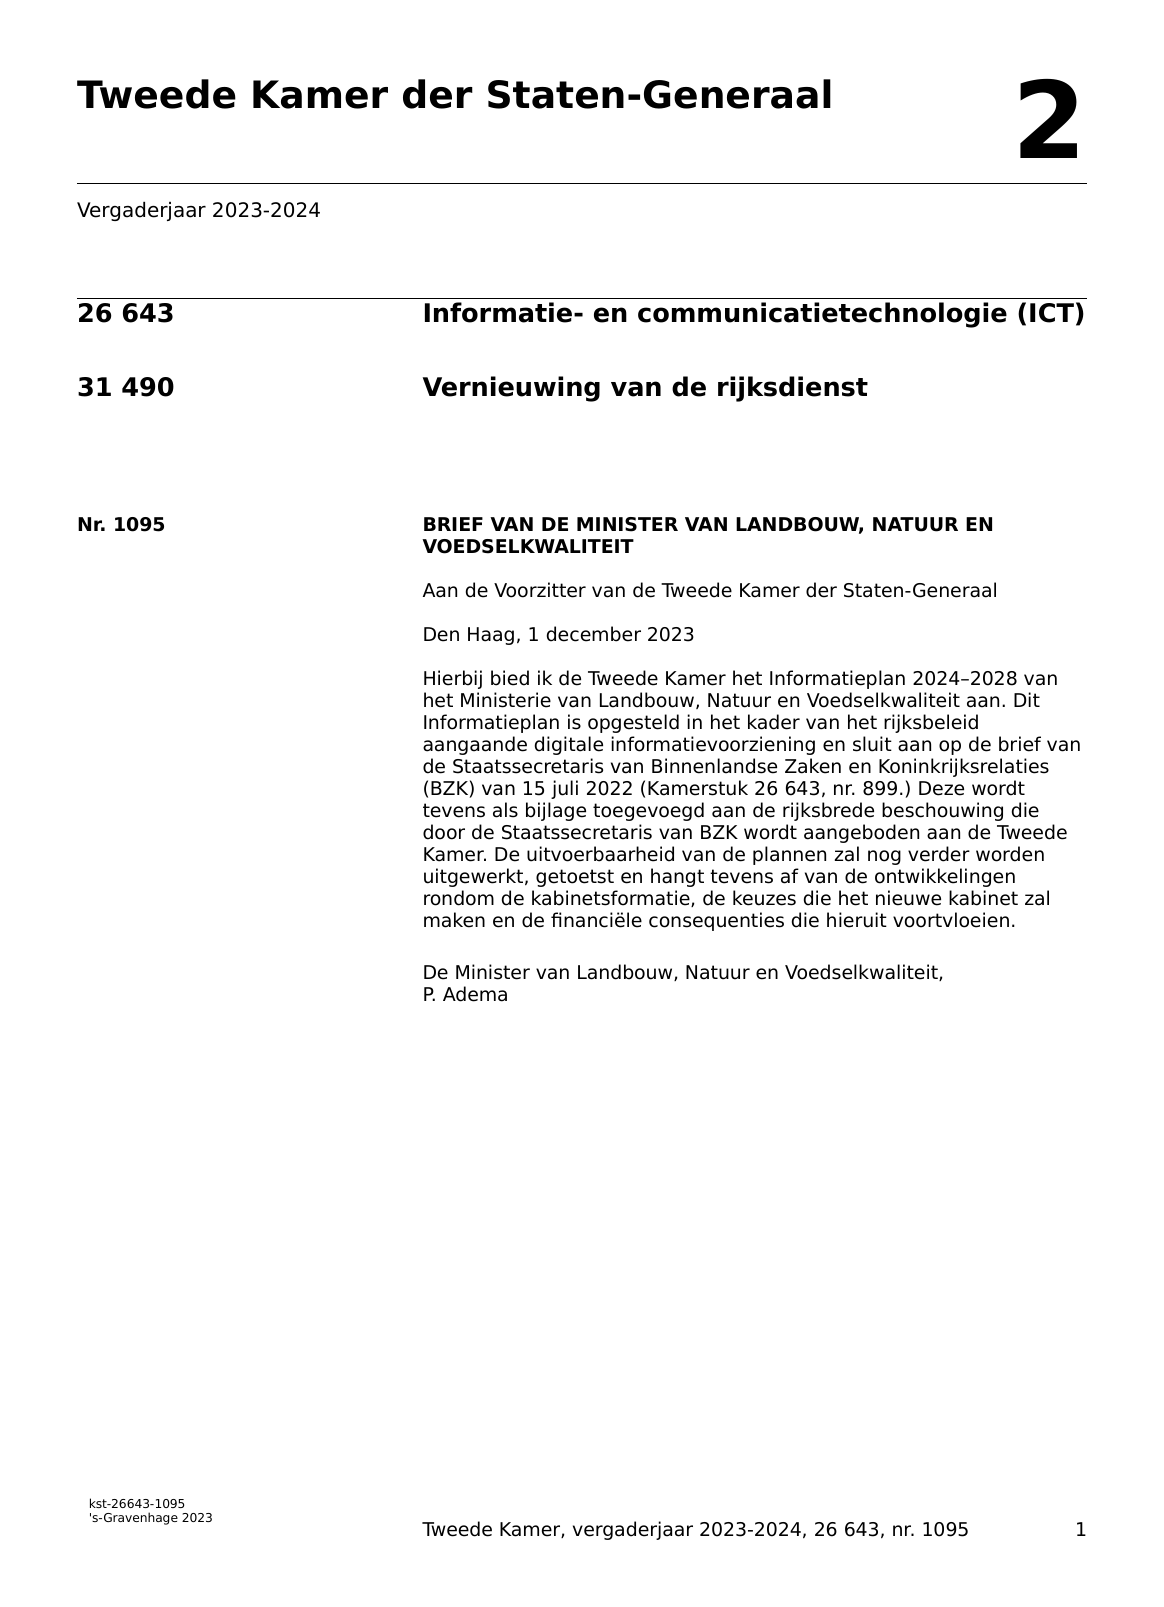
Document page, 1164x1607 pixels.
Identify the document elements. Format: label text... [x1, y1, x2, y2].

subtitle Nr. 1095 BRIEF VAN DE MINISTER VAN LANDBOUW, NATUUR EN VOEDSELKWALITEIT [77, 514, 1087, 558]
text Aan de Voorzitter van de Tweede Kamer der Staten-Generaal [422, 580, 1087, 602]
text De Minister van Landbouw, Natuur en Voedselkwaliteit, P. Adema [422, 962, 1087, 1006]
table_header 2 [886, 59, 1087, 183]
text Den Haag, 1 december 2023 [422, 624, 1087, 646]
text Hierbij bied ik de Tweede Kamer het Informatieplan 2024–2028 van het Ministerie van Landbouw, Natuur en Voedselkwaliteit aan. Dit Informatieplan is opgesteld in het kader van het rijksbeleid aangaande digitale informatievoorziening en sluit aan op de brief van de Staatssecretaris van Binnenlandse Zaken en Koninkrijksrelaties (BZK) van 15 juli 2022 (Kamerstuk 26 643, nr. 899.) Deze wordt tevens als bijlage toegevoegd aan de rijksbrede beschouwing die door de Staatssecretaris van BZK wordt aangeboden aan de Tweede Kamer. De uitvoerbaarheid van de plannen zal nog verder worden uitgewerkt, getoetst en hangt tevens af van de ontwikkelingen rondom de kabinetsformatie, de keuzes die het nieuwe kabinet zal maken en de financiële consequenties die hieruit voortvloeien. [422, 668, 1087, 932]
subtitle 31 490 Vernieuwing van de rijksdienst [77, 373, 1087, 403]
table_cell Vergaderjaar 2023-2024 [77, 184, 1087, 298]
text 's-Gravenhage 2023 [88, 1511, 323, 1525]
table_header Tweede Kamer der Staten-Generaal [77, 59, 886, 183]
subtitle 26 643 Informatie- en communicatietechnologie (ICT) [77, 299, 1087, 329]
text kst-26643-1095 [88, 1497, 323, 1511]
